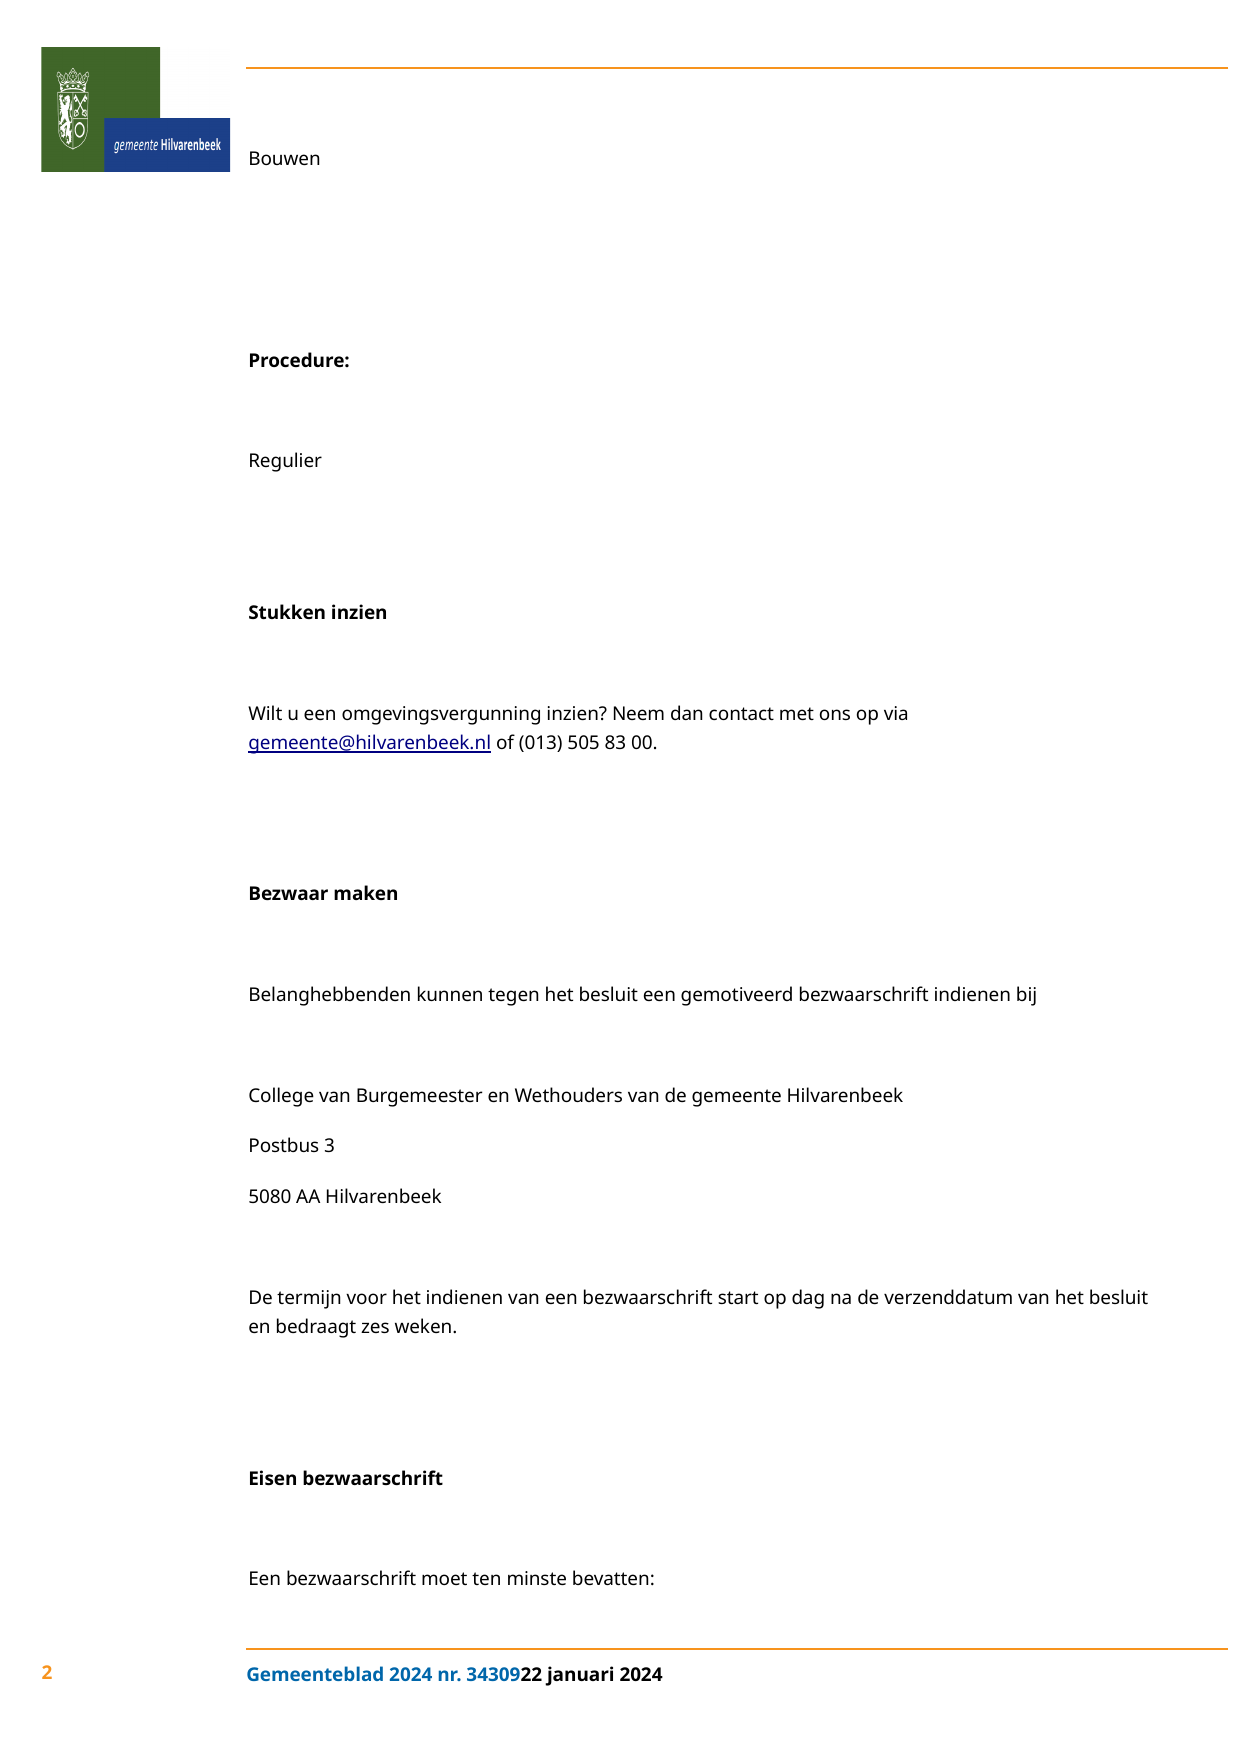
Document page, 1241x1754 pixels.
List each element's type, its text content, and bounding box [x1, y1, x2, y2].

text Bouwen [248, 145, 1152, 171]
picture [41, 47, 231, 172]
text Postbus 3 [248, 1133, 1152, 1158]
text Bezwaar maken [248, 881, 1152, 906]
text Een bezwaarschrift moet ten minste bevatten: [248, 1566, 1152, 1591]
text Wilt u een omgevingsvergunning inzien? Neem dan contact met ons op via gemeente@hilvarenbeek.nl of (013) 505 83 00. [248, 700, 1152, 755]
text Belanghebbenden kunnen tegen het besluit een gemotiveerd bezwaarschrift indienen bij [248, 981, 1152, 1007]
text Eisen bezwaarschrift [248, 1465, 1152, 1491]
text Regulier [248, 448, 1152, 473]
text College van Burgemeester en Wethouders van de gemeente Hilvarenbeek [248, 1082, 1152, 1108]
text Procedure: [248, 347, 1152, 373]
text 5080 AA Hilvarenbeek [248, 1183, 1152, 1209]
text Stukken inzien [248, 599, 1152, 625]
text De termijn voor het indienen van een bezwaarschrift start op dag na de verzenddatum van het besluit en bedraagt zes weken. [248, 1284, 1152, 1339]
